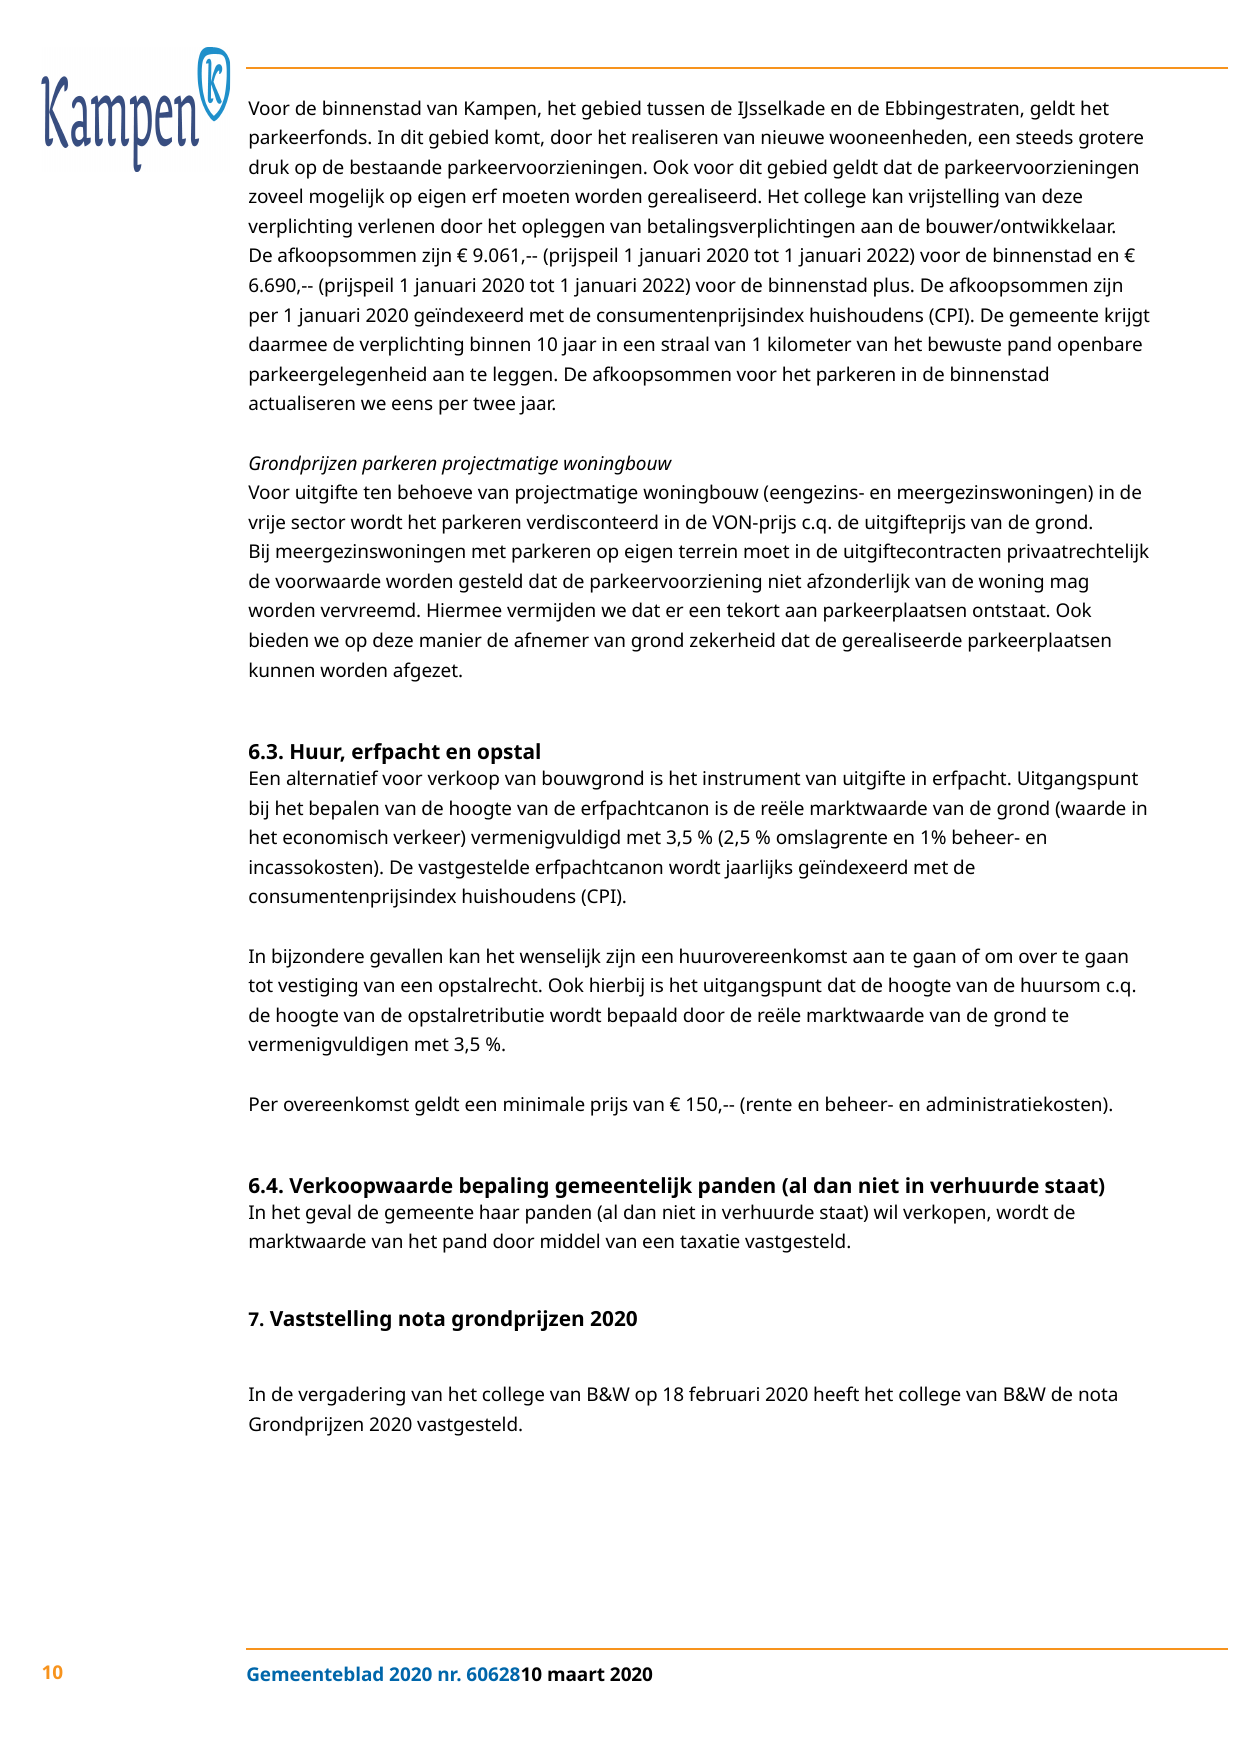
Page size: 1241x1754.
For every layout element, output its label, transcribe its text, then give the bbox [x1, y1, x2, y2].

text 6.4. Verkoopwaarde bepaling gemeentelijk panden (al dan niet in verhuurde staat) [248, 1171, 1152, 1199]
text In de vergadering van het college van B&W op 18 februari 2020 heeft het college van B&W de nota Grondprijzen 2020 vastgesteld. [248, 1382, 1152, 1437]
text Voor de binnenstad van Kampen, het gebied tussen de IJsselkade en de Ebbingestraten, geldt het parkeerfonds. In dit gebied komt, door het realiseren van nieuwe wooneenheden, een steeds grotere druk op de bestaande parkeervoorzieningen. Ook voor dit gebied geldt dat de parkeervoorzieningen zoveel mogelijk op eigen erf moeten worden gerealiseerd. Het college kan vrijstelling van deze verplichting verlenen door het opleggen van betalingsverplichtingen aan de bouwer/ontwikkelaar. [248, 95, 1152, 239]
text Voor uitgifte ten behoeve van projectmatige woningbouw (eengezins- en meergezinswoningen) in de vrije sector wordt het parkeren verdisconteerd in de VON-prijs c.q. de uitgifteprijs van de grond. [248, 479, 1152, 535]
text In bijzondere gevallen kan het wenselijk zijn een huurovereenkomst aan te gaan of om over te gaan tot vestiging van een opstalrecht. Ook hierbij is het uitgangspunt dat de hoogte van de huursom c.q. de hoogte van de opstalretributie wordt bepaald door de reële marktwaarde van de grond te vermenigvuldigen met 3,5 %. [248, 943, 1152, 1057]
text In het geval de gemeente haar panden (al dan niet in verhuurde staat) wil verkopen, wordt de marktwaarde van het pand door middel van een taxatie vastgesteld. [248, 1199, 1152, 1254]
text Een alternatief voor verkoop van bouwgrond is het instrument van uitgifte in erfpacht. Uitgangspunt bij het bepalen van de hoogte van de erfpachtcanon is de reële marktwaarde van de grond (waarde in het economisch verkeer) vermenigvuldigd met 3,5 % (2,5 % omslagrente en 1% beheer- en incassokosten). De vastgestelde erfpachtcanon wordt jaarlijks geïndexeerd met de consumentenprijsindex huishoudens (CPI). [248, 765, 1152, 909]
text 6.3. Huur, erfpacht en opstal [248, 737, 1152, 765]
text De afkoopsommen zijn € 9.061,-- (prijspeil 1 januari 2020 tot 1 januari 2022) voor de binnenstad en € 6.690,-- (prijspeil 1 januari 2020 tot 1 januari 2022) voor de binnenstad plus. De afkoopsommen zijn per 1 januari 2020 geïndexeerd met de consumentenprijsindex huishoudens (CPI). De gemeente krijgt daarmee de verplichting binnen 10 jaar in een straal van 1 kilometer van het bewuste pand openbare parkeergelegenheid aan te leggen. De afkoopsommen voor het parkeren in de binnenstad actualiseren we eens per twee jaar. [248, 243, 1152, 416]
text 7. Vaststelling nota grondprijzen 2020 [248, 1304, 1152, 1332]
text Bij meergezinswoningen met parkeren op eigen terrein moet in de uitgiftecontracten privaatrechtelijk de voorwaarde worden gesteld dat de parkeervoorziening niet afzonderlijk van de woning mag worden vervreemd. Hiermee vermijden we dat er een tekort aan parkeerplaatsen ontstaat. Ook bieden we op deze manier de afnemer van grond zekerheid dat de gerealiseerde parkeerplaatsen kunnen worden afgezet. [248, 538, 1152, 683]
picture [41, 47, 231, 172]
text Grondprijzen parkeren projectmatige woningbouw [248, 450, 1152, 476]
text Per overeenkomst geldt een minimale prijs van € 150,-- (rente en beheer- en administratiekosten). [248, 1091, 1152, 1116]
